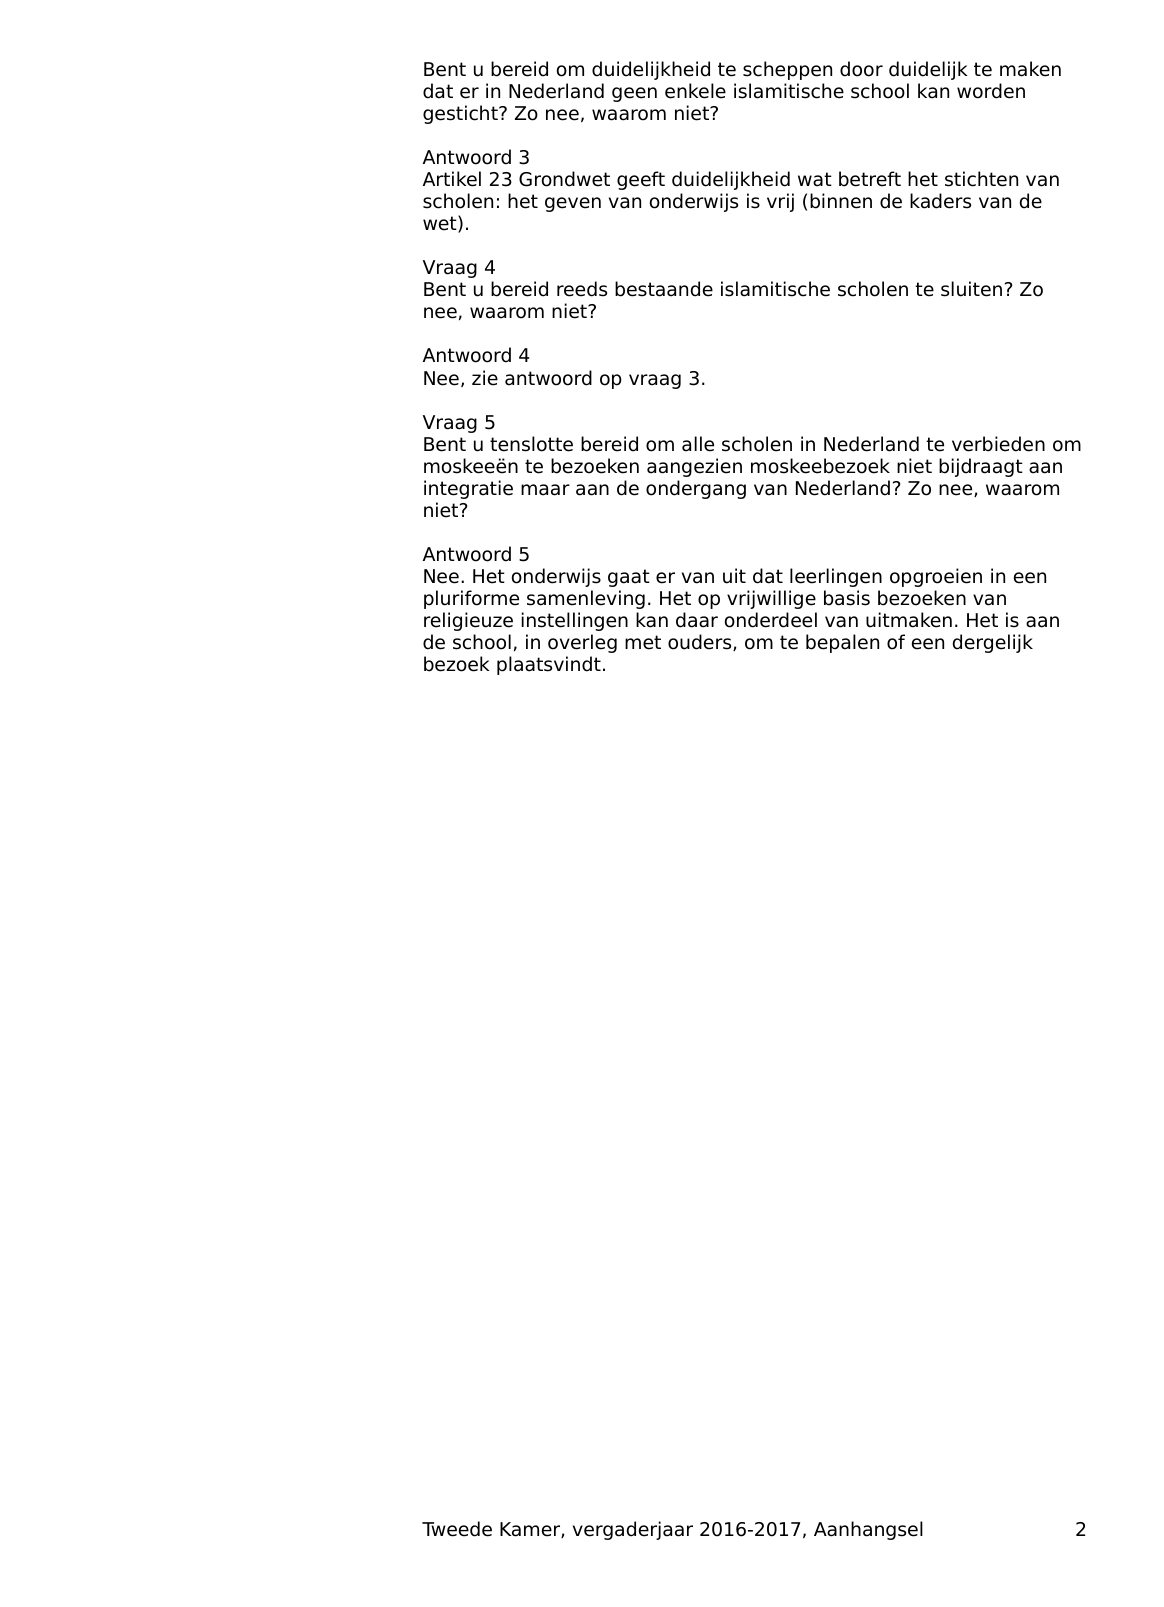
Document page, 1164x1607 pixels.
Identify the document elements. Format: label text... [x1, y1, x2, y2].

text Vraag 4 [422, 257, 1087, 279]
text Antwoord 3 [422, 147, 1087, 169]
text Bent u bereid reeds bestaande islamitische scholen te sluiten? Zo nee, waarom niet? [422, 279, 1087, 323]
text Antwoord 4 [422, 345, 1087, 367]
text Antwoord 5 [422, 544, 1087, 566]
text Nee. Het onderwijs gaat er van uit dat leerlingen opgroeien in een pluriforme samenleving. Het op vrijwillige basis bezoeken van religieuze instellingen kan daar onderdeel van uitmaken. Het is aan de school, in overleg met ouders, om te bepalen of een dergelijk bezoek plaatsvindt. [422, 566, 1087, 676]
text Bent u tenslotte bereid om alle scholen in Nederland te verbieden om moskeeën te bezoeken aangezien moskeebezoek niet bijdraagt aan integratie maar aan de ondergang van Nederland? Zo nee, waarom niet? [422, 433, 1087, 521]
text Artikel 23 Grondwet geeft duidelijkheid wat betreft het stichten van scholen: het geven van onderwijs is vrij (binnen de kaders van de wet). [422, 169, 1087, 235]
text Vraag 5 [422, 412, 1087, 433]
text Nee, zie antwoord op vraag 3. [422, 367, 1087, 389]
text Bent u bereid om duidelijkheid te scheppen door duidelijk te maken dat er in Nederland geen enkele islamitische school kan worden gesticht? Zo nee, waarom niet? [422, 59, 1087, 125]
